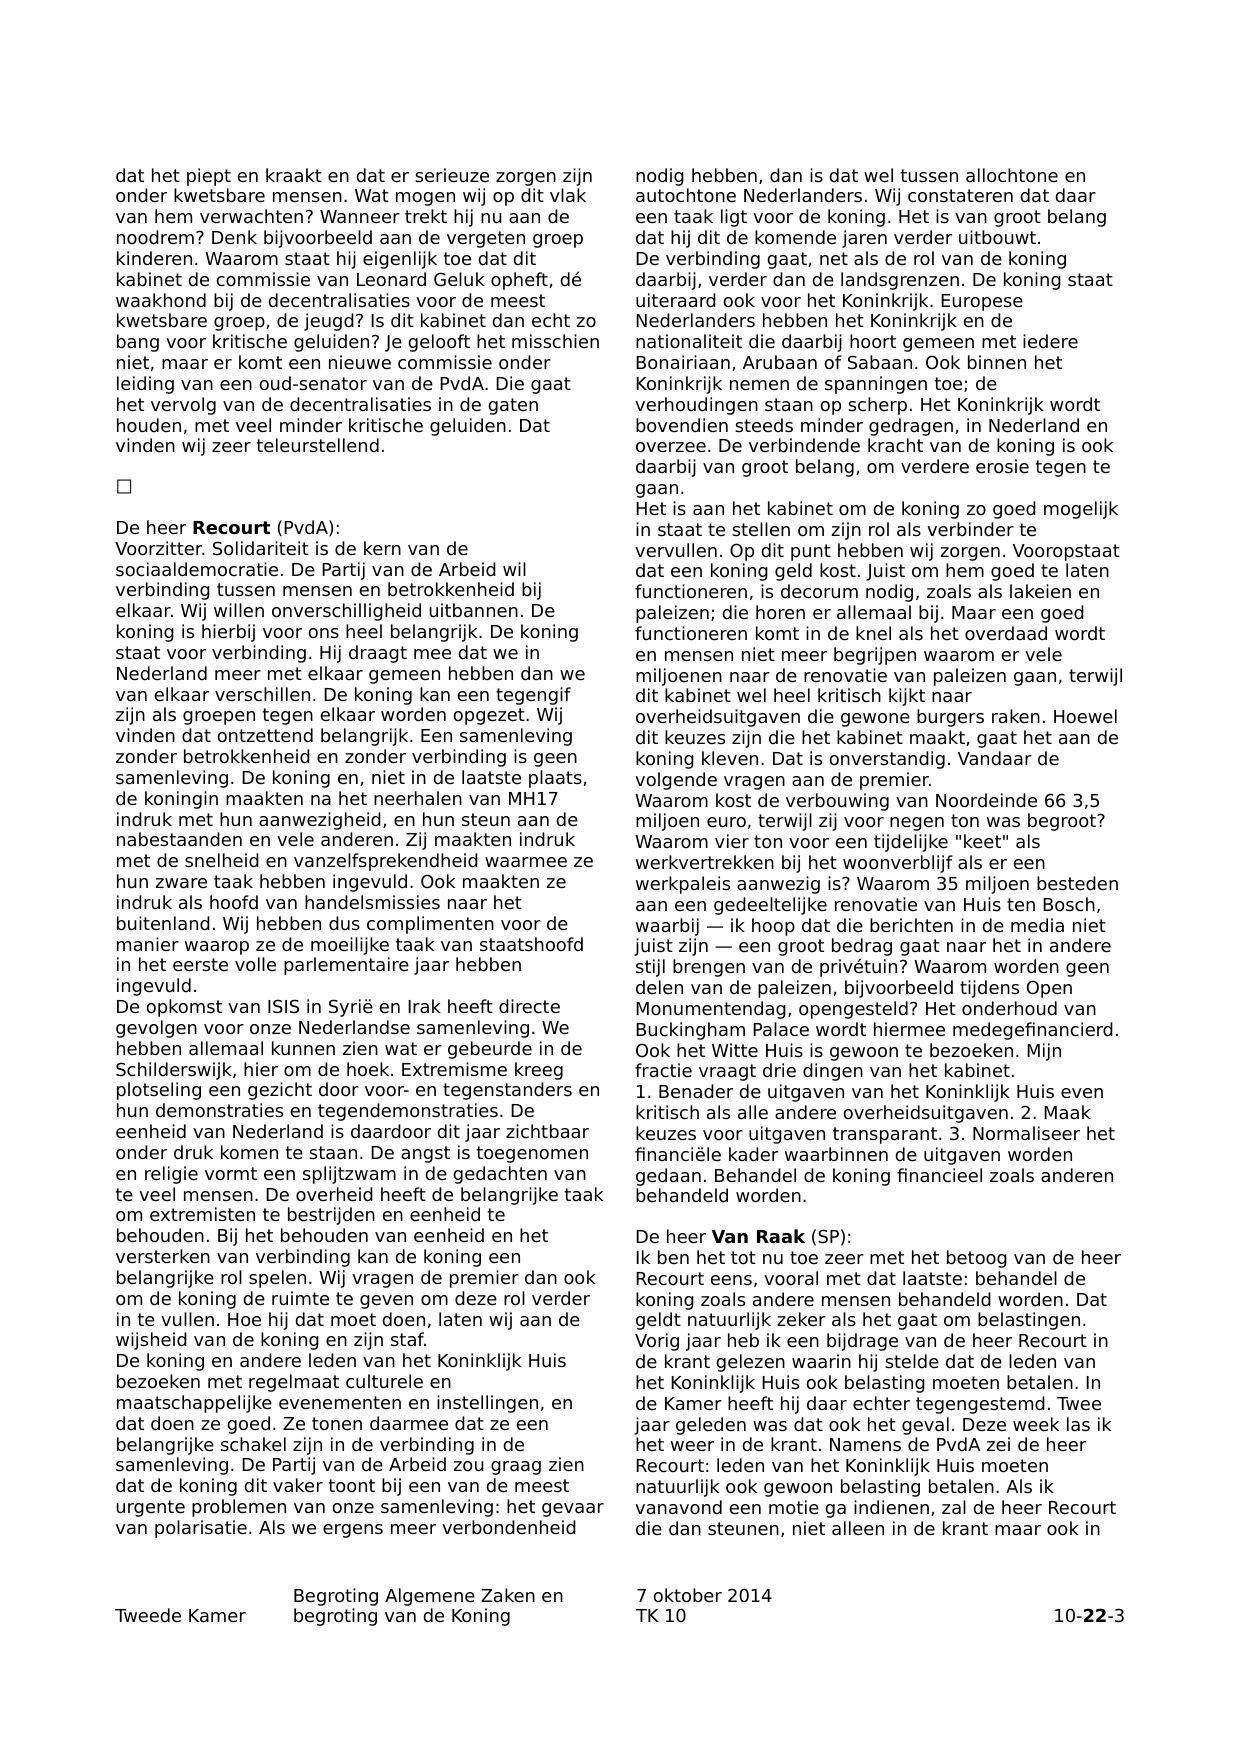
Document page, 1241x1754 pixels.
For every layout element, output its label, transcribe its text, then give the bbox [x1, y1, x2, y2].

text De verbinding gaat, net als de rol van de koning daarbij, verder dan de landsgrenzen. De koning staat uiteraard ook voor het Koninkrijk. Europese Nederlanders hebben het Koninkrijk en de nationaliteit die daarbij hoort gemeen met iedere Bonairiaan, Arubaan of Sabaan. Ook binnen het Koninkrijk nemen de spanningen toe; de verhoudingen staan op scherp. Het Koninkrijk wordt bovendien steeds minder gedragen, in Nederland en overzee. De verbindende kracht van de koning is ook daarbij van groot belang, om verdere erosie tegen te gaan. [635, 249, 1125, 499]
text De koning en andere leden van het Koninklijk Huis bezoeken met regelmaat culturele en maatschappelijke evenementen en instellingen, en dat doen ze goed. Ze tonen daarmee dat ze een belangrijke schakel zijn in de verbinding in de samenleving. De Partij van de Arbeid zou graag zien dat de koning dit vaker toont bij een van de meest urgente problemen van onze samenleving: het gevaar van polarisatie. Als we ergens meer verbondenheid [115, 1351, 605, 1538]
text De opkomst van ISIS in Syrië en Irak heeft directe gevolgen voor onze Nederlandse samenleving. We hebben allemaal kunnen zien wat er gebeurde in de Schilderswijk, hier om de hoek. Extremisme kreeg plotseling een gezicht door voor- en tegenstanders en hun demonstraties en tegendemonstraties. De eenheid van Nederland is daardoor dit jaar zichtbaar onder druk komen te staan. De angst is toegenomen en religie vormt een splijtzwam in de gedachten van te veel mensen. De overheid heeft de belangrijke taak om extremisten te bestrijden en eenheid te behouden. Bij het behouden van eenheid en het versterken van verbinding kan de koning een belangrijke rol spelen. Wij vragen de premier dan ook om de koning de ruimte te geven om deze rol verder in te vullen. Hoe hij dat moet doen, laten wij aan de wijsheid van de koning en zijn staf. [115, 997, 605, 1351]
text 1. Benader de uitgaven van het Koninklijk Huis even kritisch als alle andere overheidsuitgaven. 2. Maak keuzes voor uitgaven transparant. 3. Normaliseer het financiële kader waarbinnen de uitgaven worden gedaan. Behandel de koning financieel zoals anderen behandeld worden. [635, 1082, 1125, 1207]
text ⬜ [115, 477, 605, 498]
text nodig hebben, dan is dat wel tussen allochtone en autochtone Nederlanders. Wij constateren dat daar een taak ligt voor de koning. Het is van groot belang dat hij dit de komende jaren verder uitbouwt. [635, 165, 1125, 249]
text Voorzitter. Solidariteit is de kern van de sociaaldemocratie. De Partij van de Arbeid wil verbinding tussen mensen en betrokkenheid bij elkaar. Wij willen onverschilligheid uitbannen. De koning is hierbij voor ons heel belangrijk. De koning staat voor verbinding. Hij draagt mee dat we in Nederland meer met elkaar gemeen hebben dan we van elkaar verschillen. De koning kan een tegengif zijn als groepen tegen elkaar worden opgezet. Wij vinden dat ontzettend belangrijk. Een samenleving zonder betrokkenheid en zonder verbinding is geen samenleving. De koning en, niet in de laatste plaats, de koningin maakten na het neerhalen van MH17 indruk met hun aanwezigheid, en hun steun aan de nabestaanden en vele anderen. Zij maakten indruk met de snelheid en vanzelfsprekendheid waarmee ze hun zware taak hebben ingevuld. Ook maakten ze indruk als hoofd van handelsmissies naar het buitenland. Wij hebben dus complimenten voor de manier waarop ze de moeilijke taak van staatshoofd in het eerste volle parlementaire jaar hebben ingevuld. [115, 538, 605, 997]
text Waarom kost de verbouwing van Noordeinde 66 3,5 miljoen euro, terwijl zij voor negen ton was begroot? Waarom vier ton voor een tijdelijke "keet" als werkvertrekken bij het woonverblijf als er een werkpaleis aanwezig is? Waarom 35 miljoen besteden aan een gedeeltelijke renovatie van Huis ten Bosch, waarbij — ik hoop dat die berichten in de media niet juist zijn — een groot bedrag gaat naar het in andere stijl brengen van de privétuin? Waarom worden geen delen van de paleizen, bijvoorbeeld tijdens Open Monumentendag, opengesteld? Het onderhoud van Buckingham Palace wordt hiermee medegefinancierd. Ook het Witte Huis is gewoon te bezoeken. Mijn fractie vraagt drie dingen van het kabinet. [635, 790, 1125, 1082]
text dat het piept en kraakt en dat er serieuze zorgen zijn onder kwetsbare mensen. Wat mogen wij op dit vlak van hem verwachten? Wanneer trekt hij nu aan de noodrem? Denk bijvoorbeeld aan de vergeten groep kinderen. Waarom staat hij eigenlijk toe dat dit kabinet de commissie van Leonard Geluk opheft, dé waakhond bij de decentralisaties voor de meest kwetsbare groep, de jeugd? Is dit kabinet dan echt zo bang voor kritische geluiden? Je gelooft het misschien niet, maar er komt een nieuwe commissie onder leiding van een oud-senator van de PvdA. Die gaat het vervolg van de decentralisaties in de gaten houden, met veel minder kritische geluiden. Dat vinden wij zeer teleurstellend. [115, 165, 605, 457]
text Ik ben het tot nu toe zeer met het betoog van de heer Recourt eens, vooral met dat laatste: behandel de koning zoals andere mensen behandeld worden. Dat geldt natuurlijk zeker als het gaat om belastingen. Vorig jaar heb ik een bijdrage van de heer Recourt in de krant gelezen waarin hij stelde dat de leden van het Koninklijk Huis ook belasting moeten betalen. In de Kamer heeft hij daar echter tegengestemd. Twee jaar geleden was dat ook het geval. Deze week las ik het weer in de krant. Namens de PvdA zei de heer Recourt: leden van het Koninklijk Huis moeten natuurlijk ook gewoon belasting betalen. Als ik vanavond een motie ga indienen, zal de heer Recourt die dan steunen, niet alleen in de krant maar ook in [635, 1248, 1125, 1539]
text De heer Recourt (PvdA): [115, 518, 605, 538]
text Het is aan het kabinet om de koning zo goed mogelijk in staat te stellen om zijn rol als verbinder te vervullen. Op dit punt hebben wij zorgen. Vooropstaat dat een koning geld kost. Juist om hem goed te laten functioneren, is decorum nodig, zoals als lakeien en paleizen; die horen er allemaal bij. Maar een goed functioneren komt in de knel als het overdaad wordt en mensen niet meer begrijpen waarom er vele miljoenen naar de renovatie van paleizen gaan, terwijl dit kabinet wel heel kritisch kijkt naar overheidsuitgaven die gewone burgers raken. Hoewel dit keuzes zijn die het kabinet maakt, gaat het aan de koning kleven. Dat is onverstandig. Vandaar de volgende vragen aan de premier. [635, 499, 1125, 790]
text De heer Van Raak (SP): [635, 1227, 1125, 1248]
